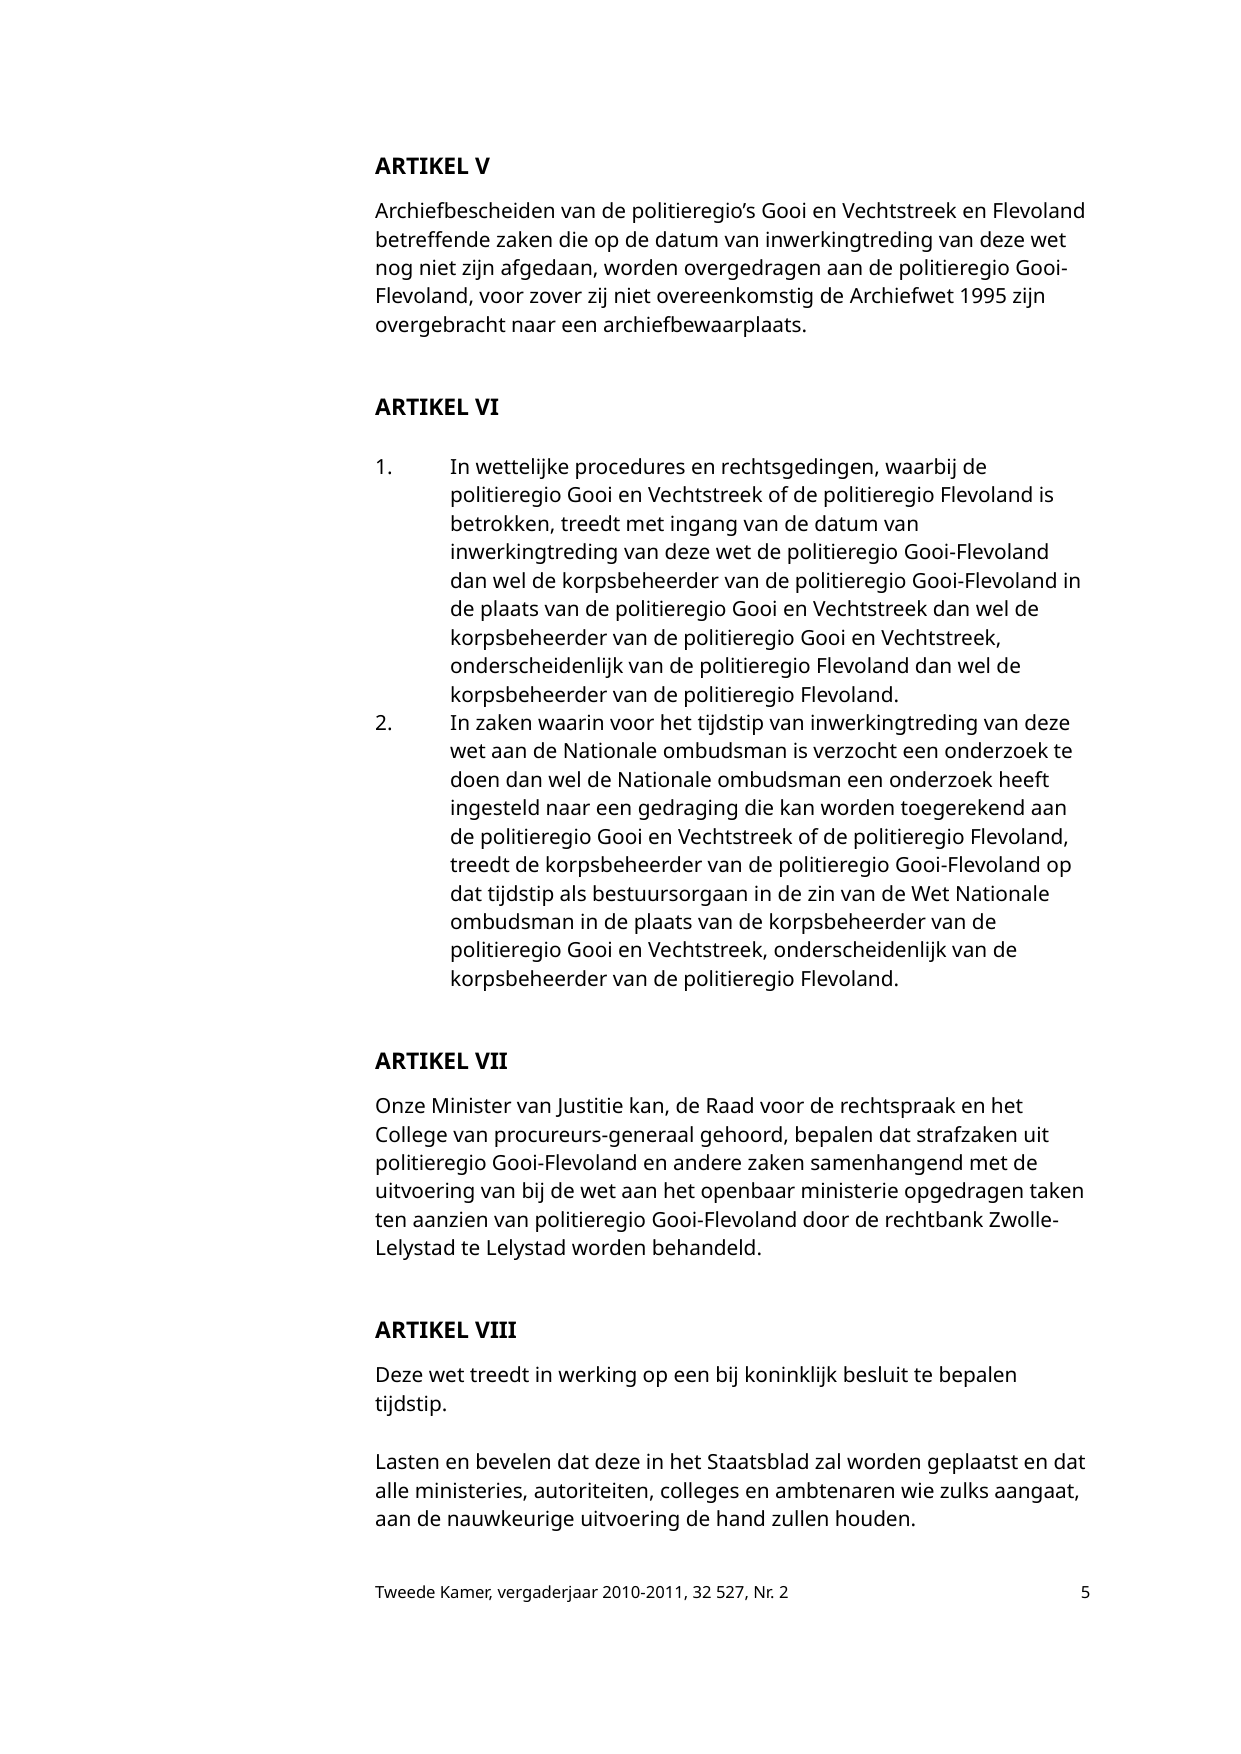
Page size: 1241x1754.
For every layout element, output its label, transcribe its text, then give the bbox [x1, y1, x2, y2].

text Deze wet treedt in werking op een bij koninklijk besluit te bepalen tijdstip. [375, 1361, 1090, 1417]
subtitle ARTIKEL V [375, 150, 1090, 181]
subtitle ARTIKEL VI [375, 391, 1090, 422]
subtitle ARTIKEL VII [375, 1045, 1090, 1076]
list In wettelijke procedures en rechtsgedingen, waarbij de politieregio Gooi en Vechtstreek of de politieregio Flevoland is betrokken, treedt met ingang van de datum van inwerkingtreding van deze wet de politieregio Gooi-Flevoland dan wel de korpsbeheerder van de politieregio Gooi-Flevoland in de plaats van de politieregio Gooi en Vechtstreek dan wel de korpsbeheerder van de politieregio Gooi en Vechtstreek, onderscheidenlijk van de politieregio Flevoland dan wel de korpsbeheerder van de politieregio Flevoland. [375, 452, 1090, 708]
text Lasten en bevelen dat deze in het Staatsblad zal worden geplaatst en dat alle ministeries, autoriteiten, colleges en ambtenaren wie zulks aangaat, aan de nauwkeurige uitvoering de hand zullen houden. [375, 1447, 1090, 1533]
text Archiefbescheiden van de politieregio’s Gooi en Vechtstreek en Flevoland betreffende zaken die op de datum van inwerkingtreding van deze wet nog niet zijn afgedaan, worden overgedragen aan de politieregio Gooi-Flevoland, voor zover zij niet overeenkomstig de Archiefwet 1995 zijn overgebracht naar een archiefbewaarplaats. [375, 196, 1090, 338]
subtitle ARTIKEL VIII [375, 1314, 1090, 1346]
list In zaken waarin voor het tijdstip van inwerkingtreding van deze wet aan de Nationale ombudsman is verzocht een onderzoek te doen dan wel de Nationale ombudsman een onderzoek heeft ingesteld naar een gedraging die kan worden toegerekend aan de politieregio Gooi en Vechtstreek of de politieregio Flevoland, treedt de korpsbeheerder van de politieregio Gooi-Flevoland op dat tijdstip als bestuursorgaan in de zin van de Wet Nationale ombudsman in de plaats van de korpsbeheerder van de politieregio Gooi en Vechtstreek, onderscheidenlijk van de korpsbeheerder van de politieregio Flevoland. [375, 708, 1090, 992]
text Onze Minister van Justitie kan, de Raad voor de rechtspraak en het College van procureurs-generaal gehoord, bepalen dat strafzaken uit politieregio Gooi-Flevoland en andere zaken samenhangend met de uitvoering van bij de wet aan het openbaar ministerie opgedragen taken ten aanzien van politieregio Gooi-Flevoland door de rechtbank Zwolle-Lelystad te Lelystad worden behandeld. [375, 1091, 1090, 1262]
